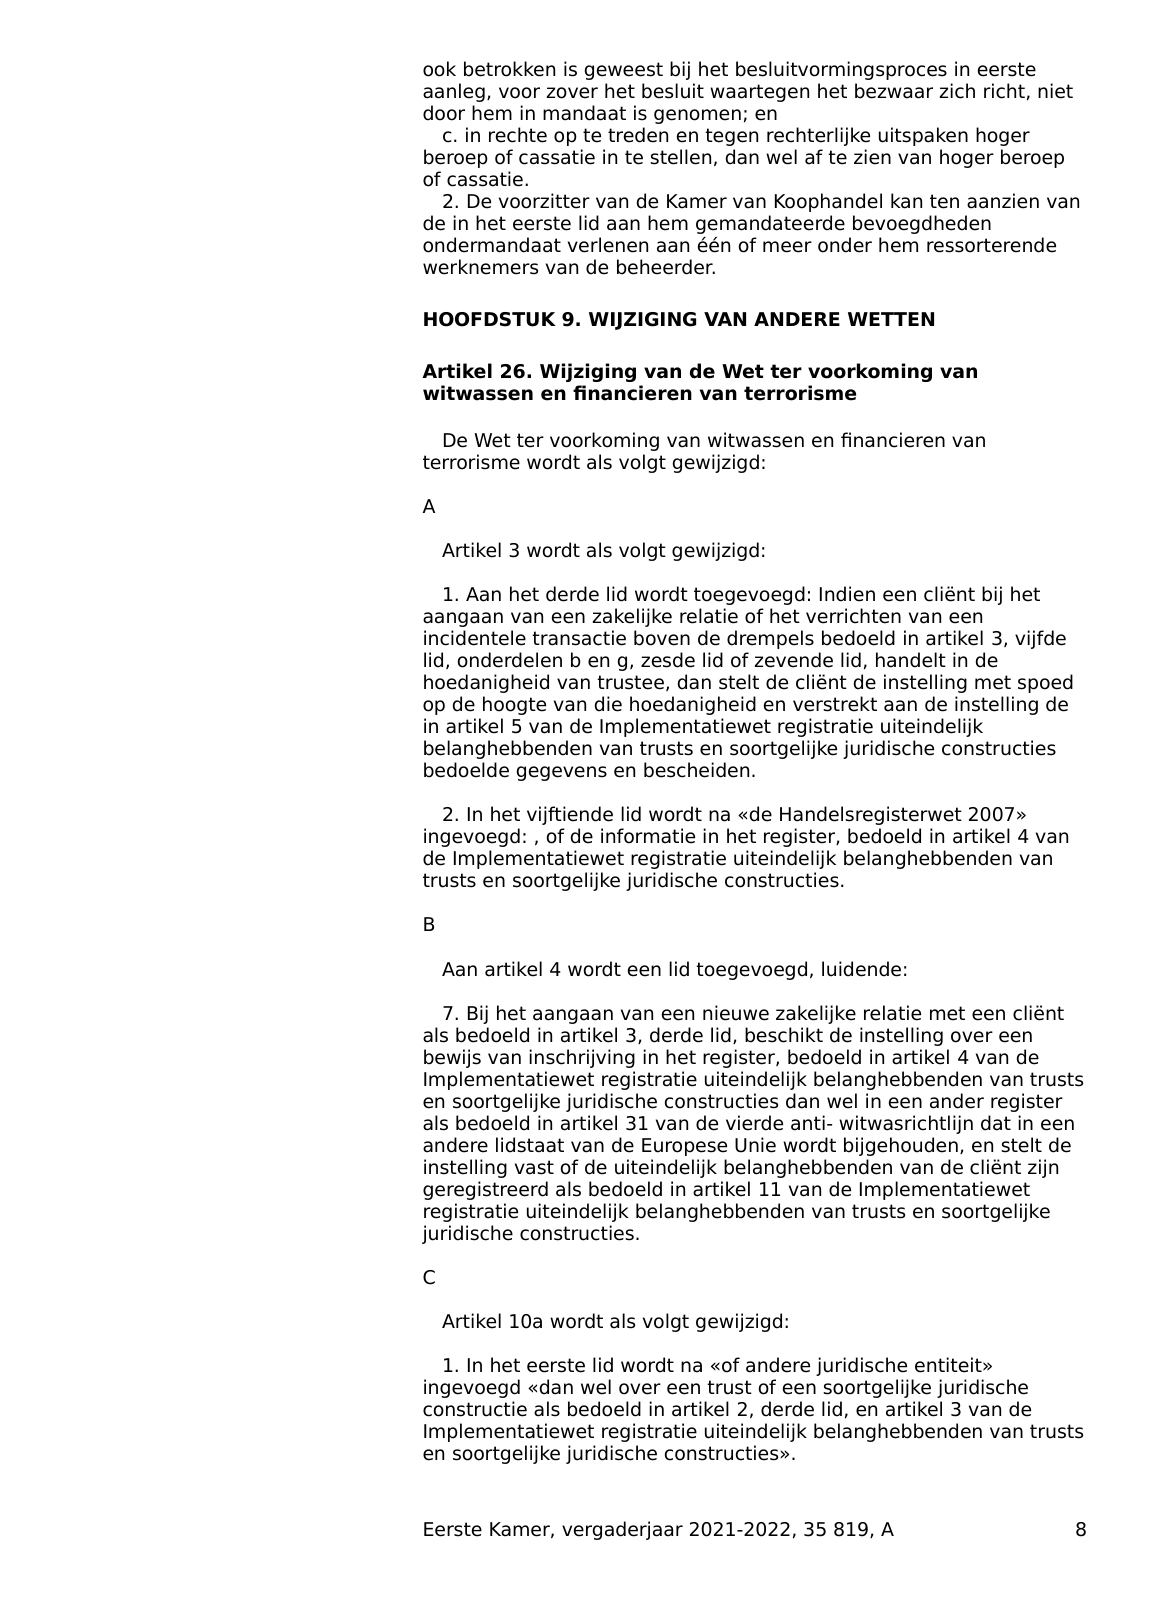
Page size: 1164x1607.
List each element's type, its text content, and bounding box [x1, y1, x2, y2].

text Artikel 10a wordt als volgt gewijzigd: [422, 1311, 1087, 1333]
subtitle Artikel 26. Wijziging van de Wet ter voorkoming van witwassen en financieren van terrorisme [422, 361, 1087, 405]
text C [422, 1267, 1087, 1289]
text 1. Aan het derde lid wordt toegevoegd: Indien een cliënt bij het aangaan van een zakelijke relatie of het verrichten van een incidentele transactie boven de drempels bedoeld in artikel 3, vijfde lid, onderdelen b en g, zesde lid of zevende lid, handelt in de hoedanigheid van trustee, dan stelt de cliënt de instelling met spoed op de hoogte van die hoedanigheid en verstrekt aan de instelling de in artikel 5 van de Implementatiewet registratie uiteindelijk belanghebbenden van trusts en soortgelijke juridische constructies bedoelde gegevens en bescheiden. [422, 584, 1087, 782]
text 2. De voorzitter van de Kamer van Koophandel kan ten aanzien van de in het eerste lid aan hem gemandateerde bevoegdheden ondermandaat verlenen aan één of meer onder hem ressorterende werknemers van de beheerder. [422, 191, 1087, 279]
text 2. In het vijftiende lid wordt na «de Handelsregisterwet 2007» ingevoegd: , of de informatie in het register, bedoeld in artikel 4 van de Implementatiewet registratie uiteindelijk belanghebbenden van trusts en soortgelijke juridische constructies. [422, 804, 1087, 892]
text 7. Bij het aangaan van een nieuwe zakelijke relatie met een cliënt als bedoeld in artikel 3, derde lid, beschikt de instelling over een bewijs van inschrijving in het register, bedoeld in artikel 4 van de Implementatiewet registratie uiteindelijk belanghebbenden van trusts en soortgelijke juridische constructies dan wel in een ander register als bedoeld in artikel 31 van de vierde anti- witwasrichtlijn dat in een andere lidstaat van de Europese Unie wordt bijgehouden, en stelt de instelling vast of de uiteindelijk belanghebbenden van de cliënt zijn geregistreerd als bedoeld in artikel 11 van de Implementatiewet registratie uiteindelijk belanghebbenden van trusts en soortgelijke juridische constructies. [422, 1003, 1087, 1244]
text De Wet ter voorkoming van witwassen en financieren van terrorisme wordt als volgt gewijzigd: [422, 430, 1087, 474]
text 1. In het eerste lid wordt na «of andere juridische entiteit» ingevoegd «dan wel over een trust of een soortgelijke juridische constructie als bedoeld in artikel 2, derde lid, en artikel 3 van de Implementatiewet registratie uiteindelijk belanghebbenden van trusts en soortgelijke juridische constructies». [422, 1355, 1087, 1465]
text ook betrokken is geweest bij het besluitvormingsproces in eerste aanleg, voor zover het besluit waartegen het bezwaar zich richt, niet door hem in mandaat is genomen; en [422, 59, 1087, 125]
text Artikel 3 wordt als volgt gewijzigd: [422, 540, 1087, 562]
text Aan artikel 4 wordt een lid toegevoegd, luidende: [422, 958, 1087, 981]
text A [422, 496, 1087, 518]
text B [422, 914, 1087, 936]
subtitle HOOFDSTUK 9. WIJZIGING VAN ANDERE WETTEN [422, 309, 1087, 331]
text c. in rechte op te treden en tegen rechterlijke uitspaken hoger beroep of cassatie in te stellen, dan wel af te zien van hoger beroep of cassatie. [422, 125, 1087, 191]
